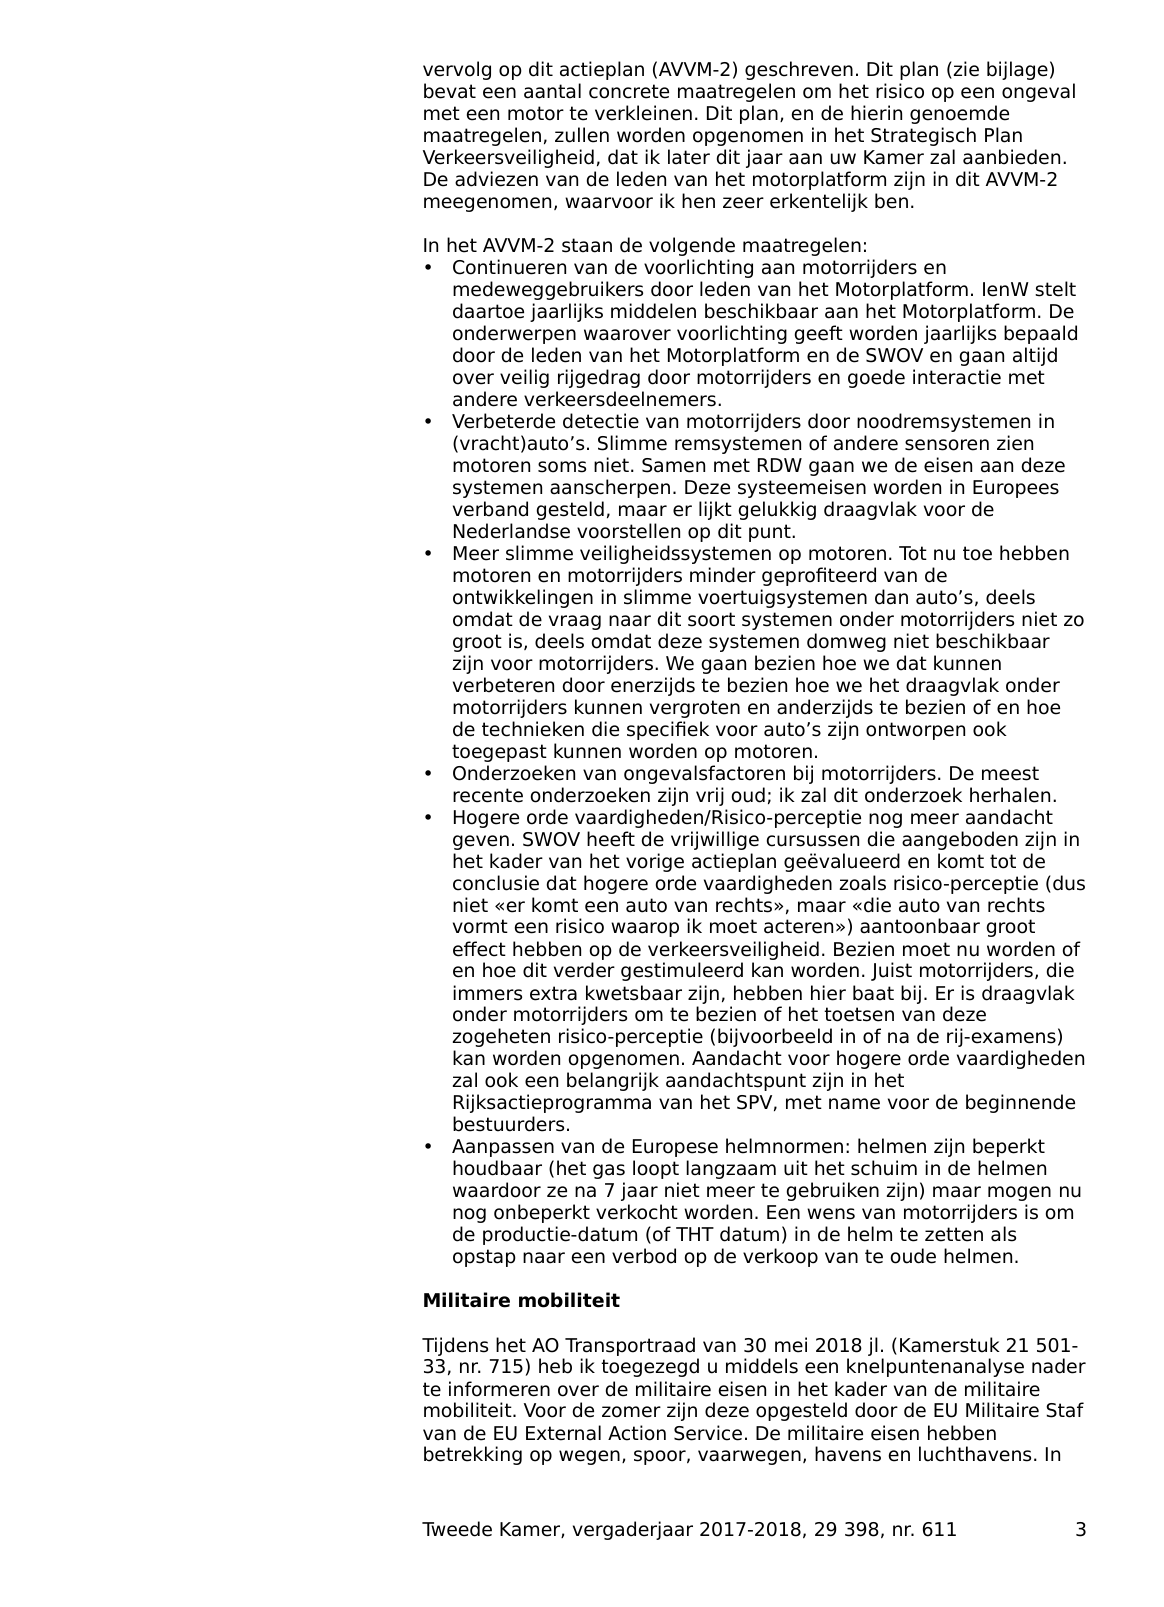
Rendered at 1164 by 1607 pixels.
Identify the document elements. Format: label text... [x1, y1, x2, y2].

text • Continueren van de voorlichting aan motorrijders en medeweggebruikers door leden van het Motorplatform. IenW stelt daartoe jaarlijks middelen beschikbaar aan het Motorplatform. De onderwerpen waarover voorlichting geeft worden jaarlijks bepaald door de leden van het Motorplatform en de SWOV en gaan altijd over veilig rijgedrag door motorrijders en goede interactie met andere verkeersdeelnemers. [422, 257, 1087, 411]
text Tijdens het AO Transportraad van 30 mei 2018 jl. (Kamerstuk 21 501-33, nr. 715) heb ik toegezegd u middels een knelpuntenanalyse nader te informeren over de militaire eisen in het kader van de militaire mobiliteit. Voor de zomer zijn deze opgesteld door de EU Militaire Staf van de EU External Action Service. De militaire eisen hebben betrekking op wegen, spoor, vaarwegen, havens en luchthavens. In [422, 1334, 1087, 1466]
text • Meer slimme veiligheidssystemen op motoren. Tot nu toe hebben motoren en motorrijders minder geprofiteerd van de ontwikkelingen in slimme voertuigsystemen dan auto’s, deels omdat de vraag naar dit soort systemen onder motorrijders niet zo groot is, deels omdat deze systemen domweg niet beschikbaar zijn voor motorrijders. We gaan bezien hoe we dat kunnen verbeteren door enerzijds te bezien hoe we het draagvlak onder motorrijders kunnen vergroten en anderzijds te bezien of en hoe de technieken die specifiek voor auto’s zijn ontworpen ook toegepast kunnen worden op motoren. [422, 543, 1087, 763]
subtitle Militaire mobiliteit [422, 1290, 1087, 1312]
text • Verbeterde detectie van motorrijders door noodremsystemen in (vracht)auto’s. Slimme remsystemen of andere sensoren zien motoren soms niet. Samen met RDW gaan we de eisen aan deze systemen aanscherpen. Deze systeemeisen worden in Europees verband gesteld, maar er lijkt gelukkig draagvlak voor de Nederlandse voorstellen op dit punt. [422, 411, 1087, 543]
text In het AVVM-2 staan de volgende maatregelen: [422, 235, 1087, 257]
text • Onderzoeken van ongevalsfactoren bij motorrijders. De meest recente onderzoeken zijn vrij oud; ik zal dit onderzoek herhalen. [422, 763, 1087, 807]
text • Aanpassen van de Europese helmnormen: helmen zijn beperkt houdbaar (het gas loopt langzaam uit het schuim in de helmen waardoor ze na 7 jaar niet meer te gebruiken zijn) maar mogen nu nog onbeperkt verkocht worden. Een wens van motorrijders is om de productie-datum (of THT datum) in de helm te zetten als opstap naar een verbod op de verkoop van te oude helmen. [422, 1136, 1087, 1268]
text vervolg op dit actieplan (AVVM-2) geschreven. Dit plan (zie bijlage) bevat een aantal concrete maatregelen om het risico op een ongeval met een motor te verkleinen. Dit plan, en de hierin genoemde maatregelen, zullen worden opgenomen in het Strategisch Plan Verkeersveiligheid, dat ik later dit jaar aan uw Kamer zal aanbieden. De adviezen van de leden van het motorplatform zijn in dit AVVM-2 meegenomen, waarvoor ik hen zeer erkentelijk ben. [422, 59, 1087, 213]
text • Hogere orde vaardigheden/Risico-perceptie nog meer aandacht geven. SWOV heeft de vrijwillige cursussen die aangeboden zijn in het kader van het vorige actieplan geëvalueerd en komt tot de conclusie dat hogere orde vaardigheden zoals risico-perceptie (dus niet «er komt een auto van rechts», maar «die auto van rechts vormt een risico waarop ik moet acteren») aantoonbaar groot effect hebben op de verkeersveiligheid. Bezien moet nu worden of en hoe dit verder gestimuleerd kan worden. Juist motorrijders, die immers extra kwetsbaar zijn, hebben hier baat bij. Er is draagvlak onder motorrijders om te bezien of het toetsen van deze zogeheten risico-perceptie (bijvoorbeeld in of na de rij-examens) kan worden opgenomen. Aandacht voor hogere orde vaardigheden zal ook een belangrijk aandachtspunt zijn in het Rijksactieprogramma van het SPV, met name voor de beginnende bestuurders. [422, 807, 1087, 1136]
